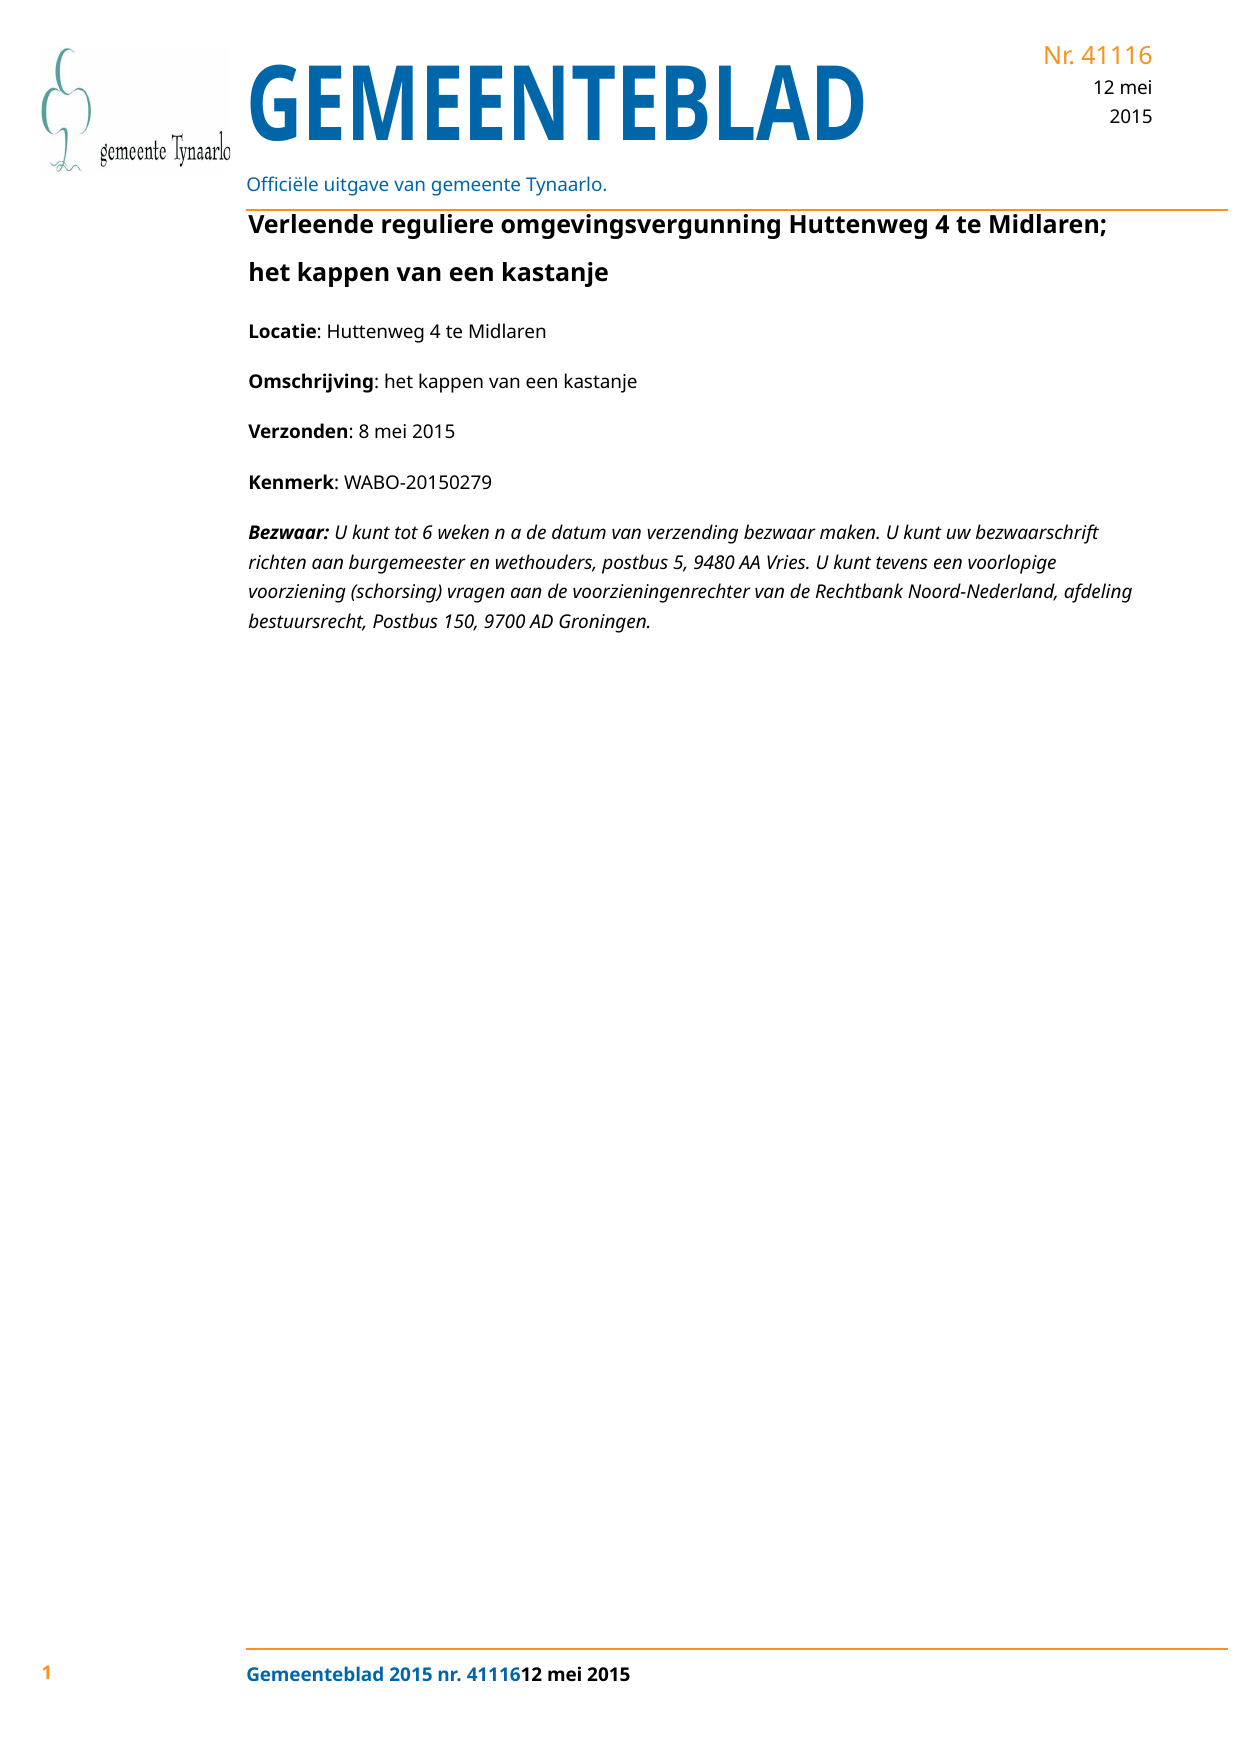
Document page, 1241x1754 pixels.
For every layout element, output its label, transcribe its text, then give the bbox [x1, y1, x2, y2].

text Bezwaar: U kunt tot 6 weken n a de datum van verzending bezwaar maken. U kunt uw bezwaarschrift richten aan burgemeester en wethouders, postbus 5, 9480 AA Vries. U kunt tevens een voorlopige voorziening (schorsing) vragen aan de voorzieningenrechter van de Rechtbank Noord-Nederland, afdeling bestuursrecht, Postbus 150, 9700 AD Groningen. [248, 519, 1152, 634]
text Locatie: Huttenweg 4 te Midlaren [248, 318, 1152, 344]
text Omschrijving: het kappen van een kastanje [248, 368, 1152, 394]
picture [41, 47, 231, 172]
text Kenmerk: WABO-20150279 [248, 469, 1152, 495]
text Verzonden: 8 mei 2015 [248, 419, 1152, 444]
text Verleende reguliere omgevingsvergunning Huttenweg 4 te Midlaren; het kappen van een kastanje [248, 211, 1152, 288]
